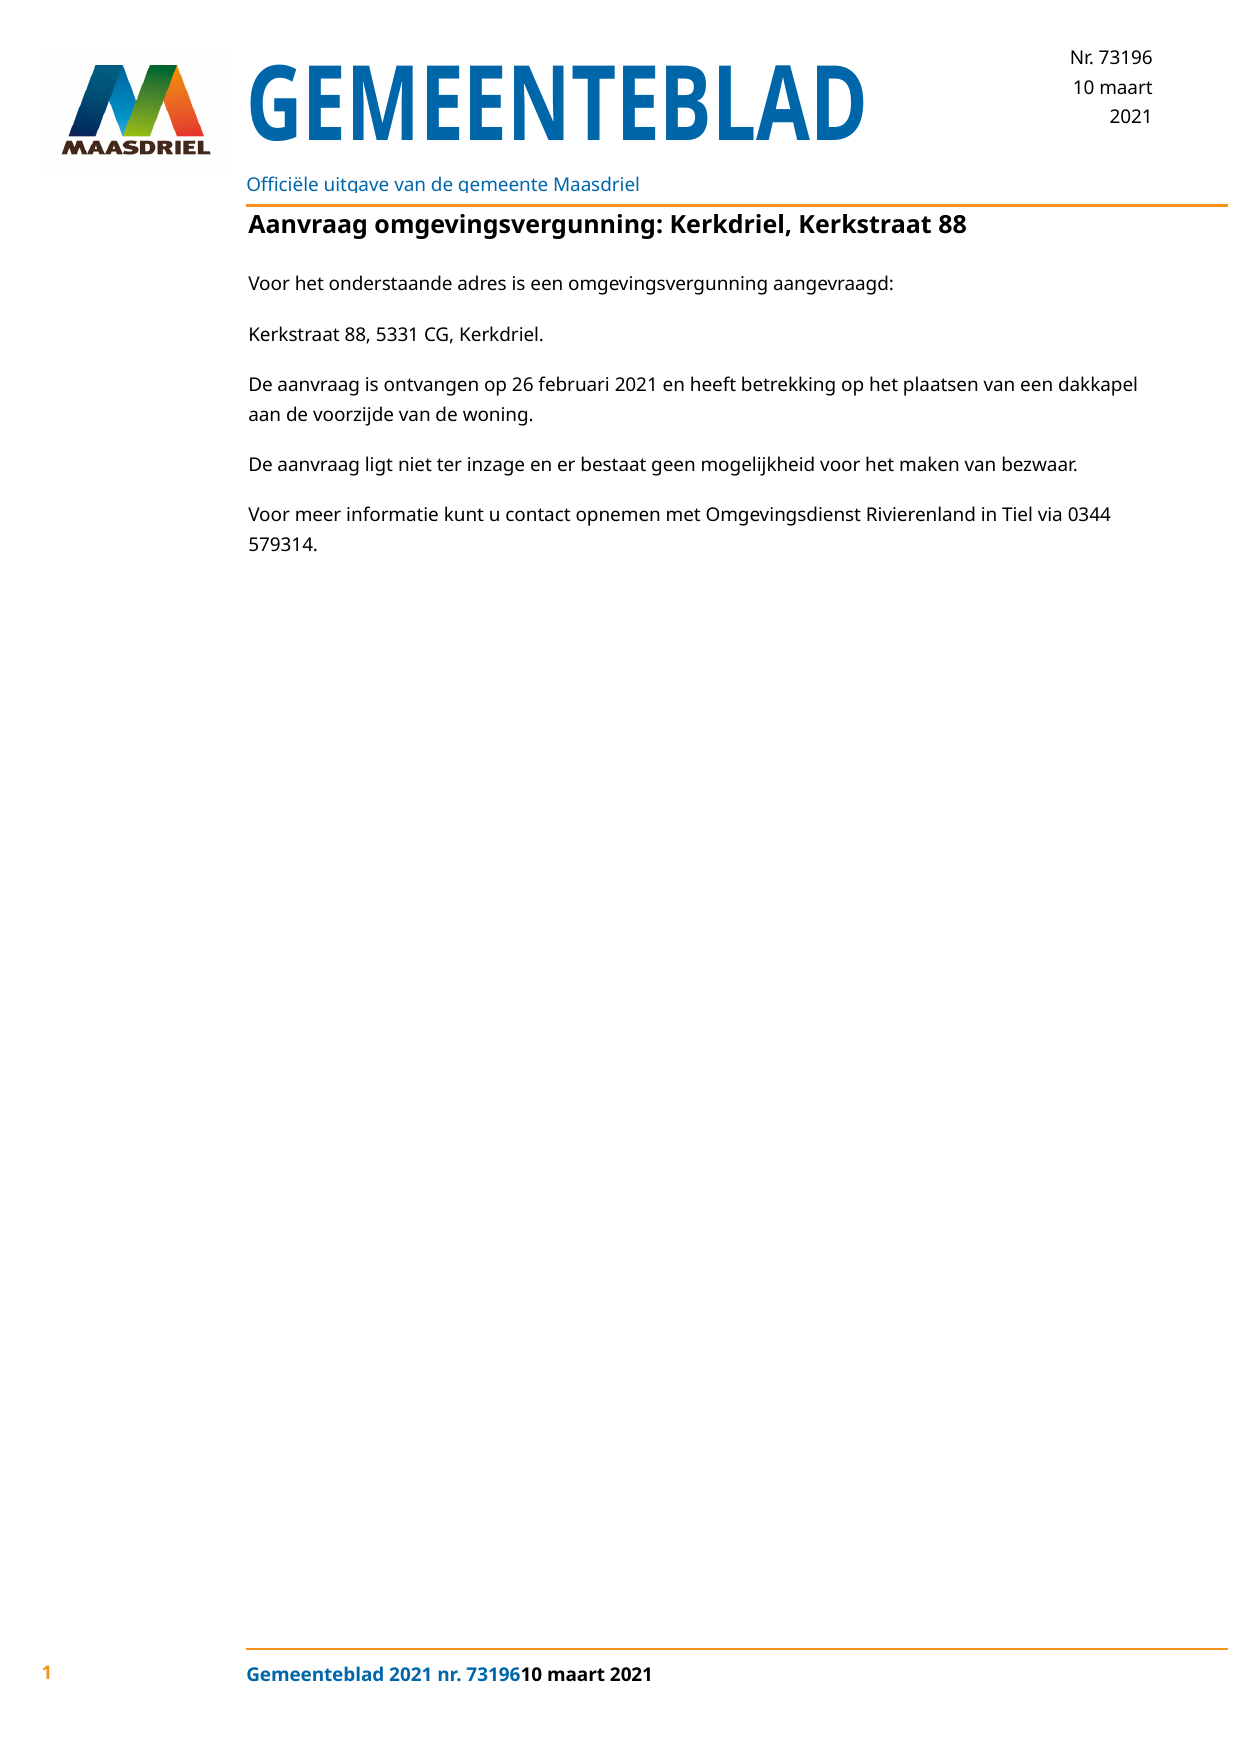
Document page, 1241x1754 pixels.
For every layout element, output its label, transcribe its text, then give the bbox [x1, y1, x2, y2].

text Voor meer informatie kunt u contact opnemen met Omgevingsdienst Rivierenland in Tiel via 0344 579314. [248, 502, 1152, 557]
text Voor het onderstaande adres is een omgevingsvergunning aangevraagd: [248, 270, 1152, 296]
text De aanvraag is ontvangen op 26 februari 2021 en heeft betrekking op het plaatsen van een dakkapel aan de voorzijde van de woning. [248, 371, 1152, 426]
text Aanvraag omgevingsvergunning: Kerkdriel, Kerkstraat 88 [248, 207, 1152, 241]
text De aanvraag ligt niet ter inzage en er bestaat geen mogelijkheid voor het maken van bezwaar. [248, 451, 1152, 477]
picture [41, 47, 231, 172]
text Kerkstraat 88, 5331 CG, Kerkdriel. [248, 321, 1152, 346]
